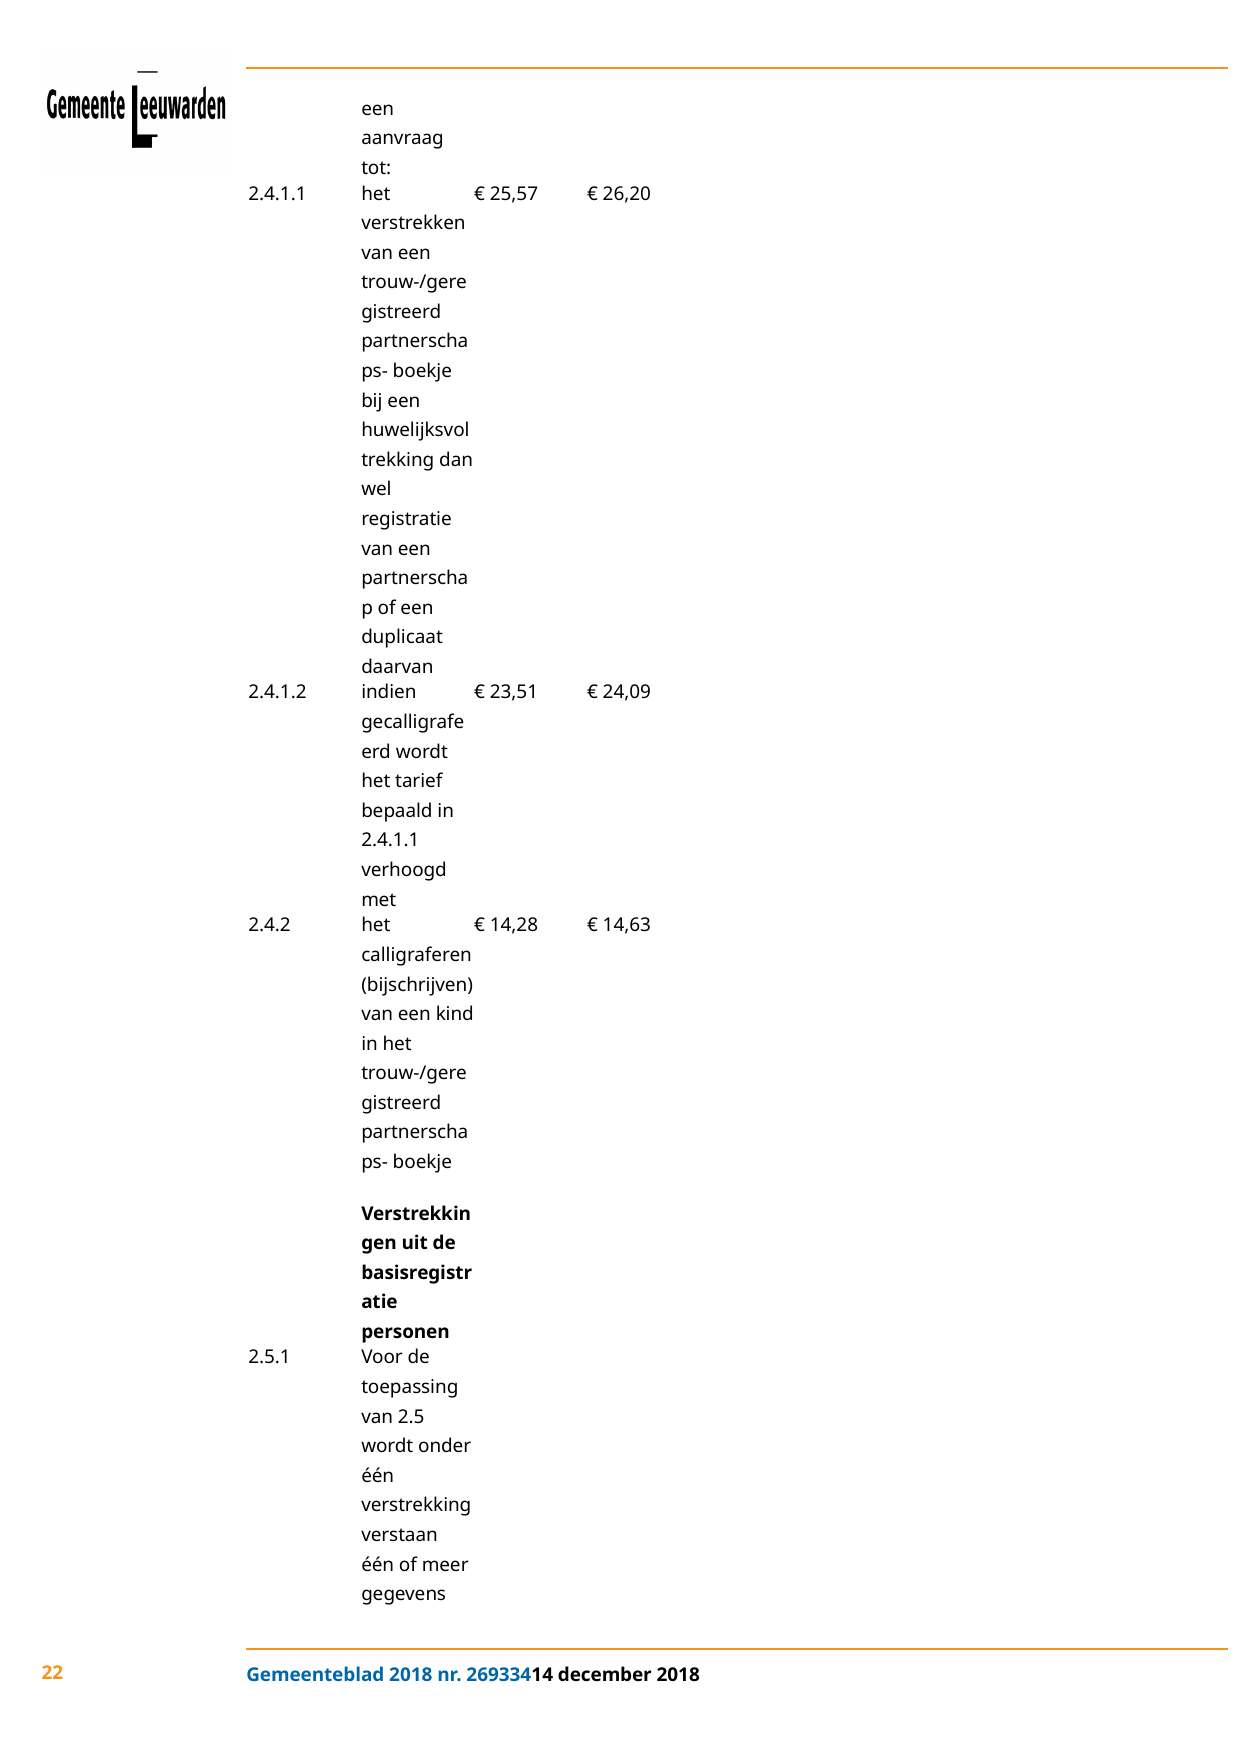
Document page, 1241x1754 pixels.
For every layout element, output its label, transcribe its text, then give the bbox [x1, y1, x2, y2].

table_cell 2.4.1.2 [248, 679, 361, 912]
table_cell het calligraferen (bijschrijven) van een kind in het trouw-/geregistreerd partnerschaps- boekje [361, 912, 474, 1174]
table_cell een aanvraag tot: [361, 95, 474, 180]
table_cell [587, 95, 700, 180]
table_cell [248, 95, 361, 180]
table_cell € 14,63 [587, 912, 700, 1174]
table_cell indien gecalligrafeerd wordt het tarief bepaald in 2.4.1.1 verhoogd met [361, 679, 474, 912]
table_cell € 14,28 [474, 912, 587, 1174]
table_cell 2.5.1 [248, 1344, 361, 1606]
table_cell 2.4.1.1 [248, 180, 361, 679]
picture [41, 47, 231, 172]
table_cell [587, 1344, 700, 1606]
table_cell [587, 1174, 700, 1200]
table_cell € 24,09 [587, 679, 700, 912]
table_cell [474, 1174, 587, 1200]
table_cell [248, 1174, 361, 1200]
table_cell het verstrekken van een trouw-/geregistreerd partnerschaps- boekje bij een huwelijksvoltrekking dan wel registratie van een partnerschap of een duplicaat daarvan [361, 180, 474, 679]
table_cell [248, 1200, 361, 1344]
table_cell [474, 95, 587, 180]
table_cell Voor de toepassing van 2.5 wordt onder één verstrekking verstaan één of meer gegevens [361, 1344, 474, 1606]
table_cell [587, 1200, 700, 1344]
table_cell 2.4.2 [248, 912, 361, 1174]
table_cell [474, 1200, 587, 1344]
table_cell € 23,51 [474, 679, 587, 912]
table_cell [361, 1174, 474, 1200]
table_cell € 26,20 [587, 180, 700, 679]
table_cell [474, 1344, 587, 1606]
table_cell Verstrekkingen uit de basisregistratie personen [361, 1200, 474, 1344]
table_cell € 25,57 [474, 180, 587, 679]
